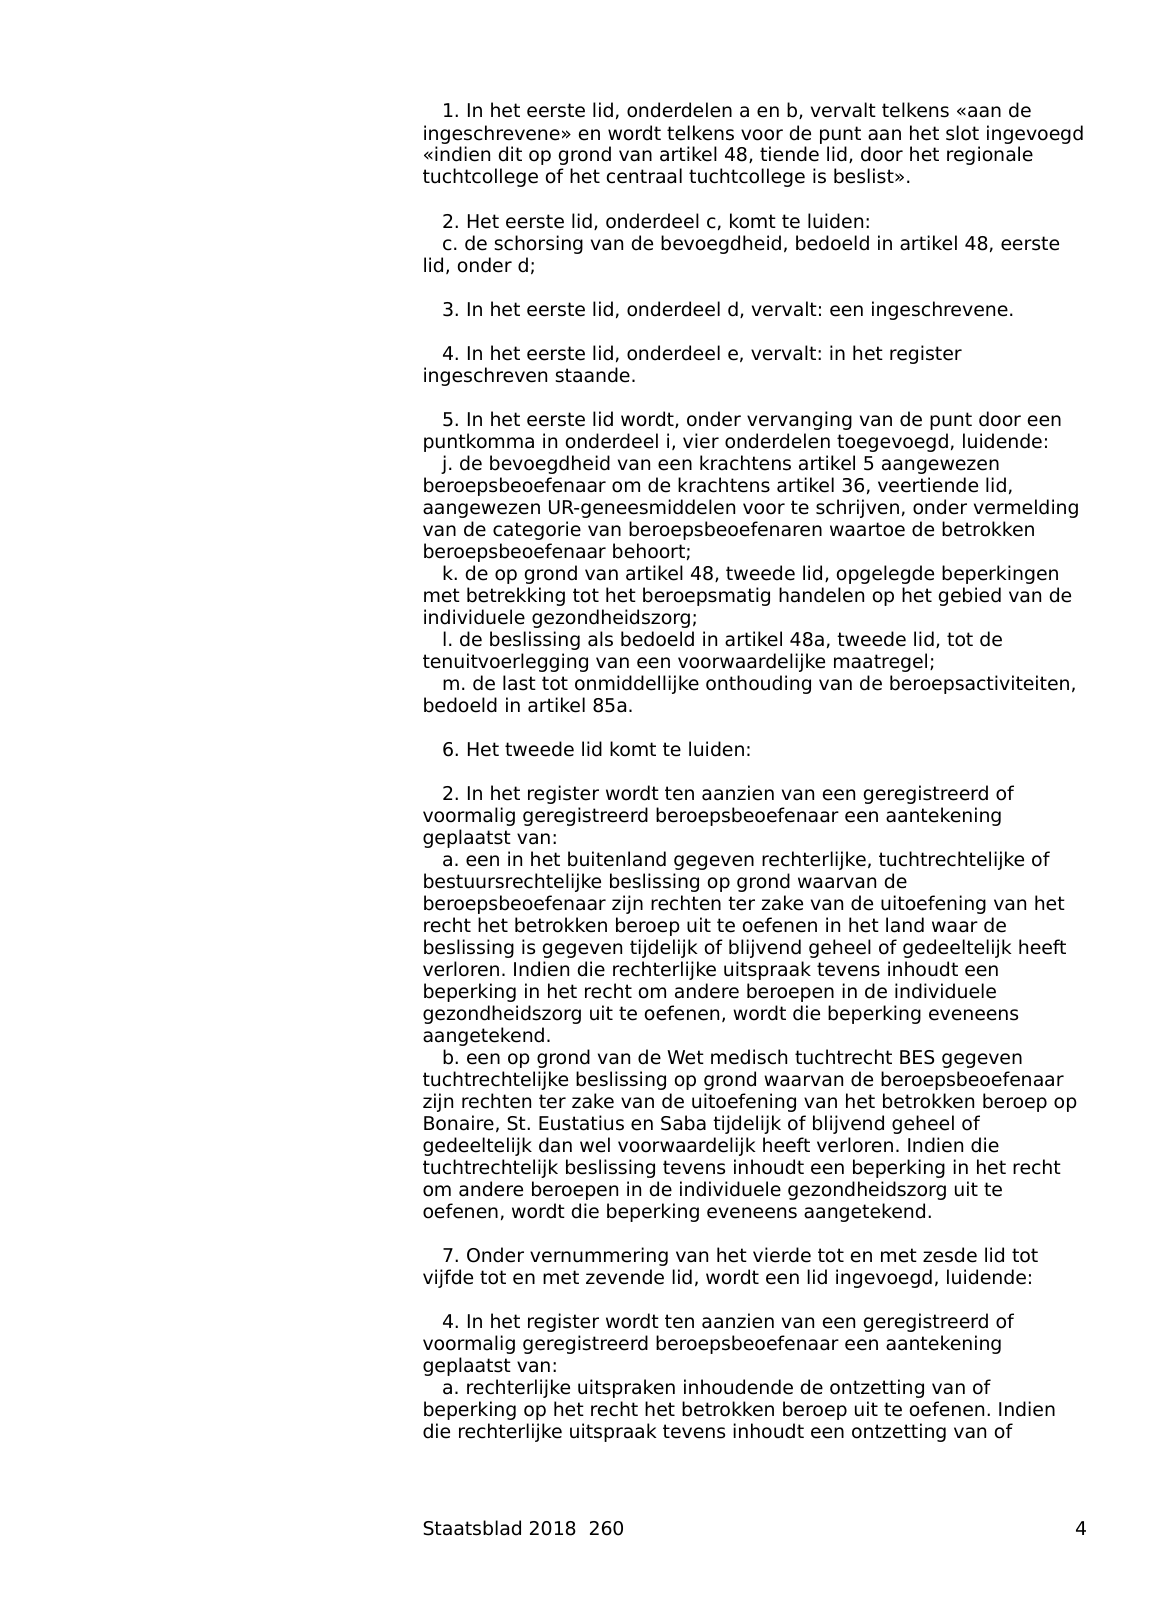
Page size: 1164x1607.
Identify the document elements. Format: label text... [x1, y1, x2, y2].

text j. de bevoegdheid van een krachtens artikel 5 aangewezen beroepsbeoefenaar om de krachtens artikel 36, veertiende lid, aangewezen UR-geneesmiddelen voor te schrijven, onder vermelding van de categorie van beroepsbeoefenaren waartoe de betrokken beroepsbeoefenaar behoort; [422, 453, 1087, 563]
text 2. In het register wordt ten aanzien van een geregistreerd of voormalig geregistreerd beroepsbeoefenaar een aantekening geplaatst van: [422, 783, 1087, 849]
text 4. In het eerste lid, onderdeel e, vervalt: in het register ingeschreven staande. [422, 343, 1087, 387]
text b. een op grond van de Wet medisch tuchtrecht BES gegeven tuchtrechtelijke beslissing op grond waarvan de beroepsbeoefenaar zijn rechten ter zake van de uitoefening van het betrokken beroep op Bonaire, St. Eustatius en Saba tijdelijk of blijvend geheel of gedeeltelijk dan wel voorwaardelijk heeft verloren. Indien die tuchtrechtelijk beslissing tevens inhoudt een beperking in het recht om andere beroepen in de individuele gezondheidszorg uit te oefenen, wordt die beperking eveneens aangetekend. [422, 1047, 1087, 1223]
text a. rechterlijke uitspraken inhoudende de ontzetting van of beperking op het recht het betrokken beroep uit te oefenen. Indien die rechterlijke uitspraak tevens inhoudt een ontzetting van of [422, 1377, 1087, 1443]
text 7. Onder vernummering van het vierde tot en met zesde lid tot vijfde tot en met zevende lid, wordt een lid ingevoegd, luidende: [422, 1245, 1087, 1289]
text 5. In het eerste lid wordt, onder vervanging van de punt door een puntkomma in onderdeel i, vier onderdelen toegevoegd, luidende: [422, 409, 1087, 453]
text k. de op grond van artikel 48, tweede lid, opgelegde beperkingen met betrekking tot het beroepsmatig handelen op het gebied van de individuele gezondheidszorg; [422, 563, 1087, 629]
text 2. Het eerste lid, onderdeel c, komt te luiden: [422, 211, 1087, 232]
text 6. Het tweede lid komt te luiden: [422, 739, 1087, 761]
text m. de last tot onmiddellijke onthouding van de beroepsactiviteiten, bedoeld in artikel 85a. [422, 673, 1087, 717]
text 1. In het eerste lid, onderdelen a en b, vervalt telkens «aan de ingeschrevene» en wordt telkens voor de punt aan het slot ingevoegd «indien dit op grond van artikel 48, tiende lid, door het regionale tuchtcollege of het centraal tuchtcollege is beslist». [422, 100, 1087, 188]
text c. de schorsing van de bevoegdheid, bedoeld in artikel 48, eerste lid, onder d; [422, 232, 1087, 276]
text 4. In het register wordt ten aanzien van een geregistreerd of voormalig geregistreerd beroepsbeoefenaar een aantekening geplaatst van: [422, 1311, 1087, 1377]
text a. een in het buitenland gegeven rechterlijke, tuchtrechtelijke of bestuursrechtelijke beslissing op grond waarvan de beroepsbeoefenaar zijn rechten ter zake van de uitoefening van het recht het betrokken beroep uit te oefenen in het land waar de beslissing is gegeven tijdelijk of blijvend geheel of gedeeltelijk heeft verloren. Indien die rechterlijke uitspraak tevens inhoudt een beperking in het recht om andere beroepen in de individuele gezondheidszorg uit te oefenen, wordt die beperking eveneens aangetekend. [422, 849, 1087, 1047]
text 3. In het eerste lid, onderdeel d, vervalt: een ingeschrevene. [422, 299, 1087, 321]
text l. de beslissing als bedoeld in artikel 48a, tweede lid, tot de tenuitvoerlegging van een voorwaardelijke maatregel; [422, 629, 1087, 673]
